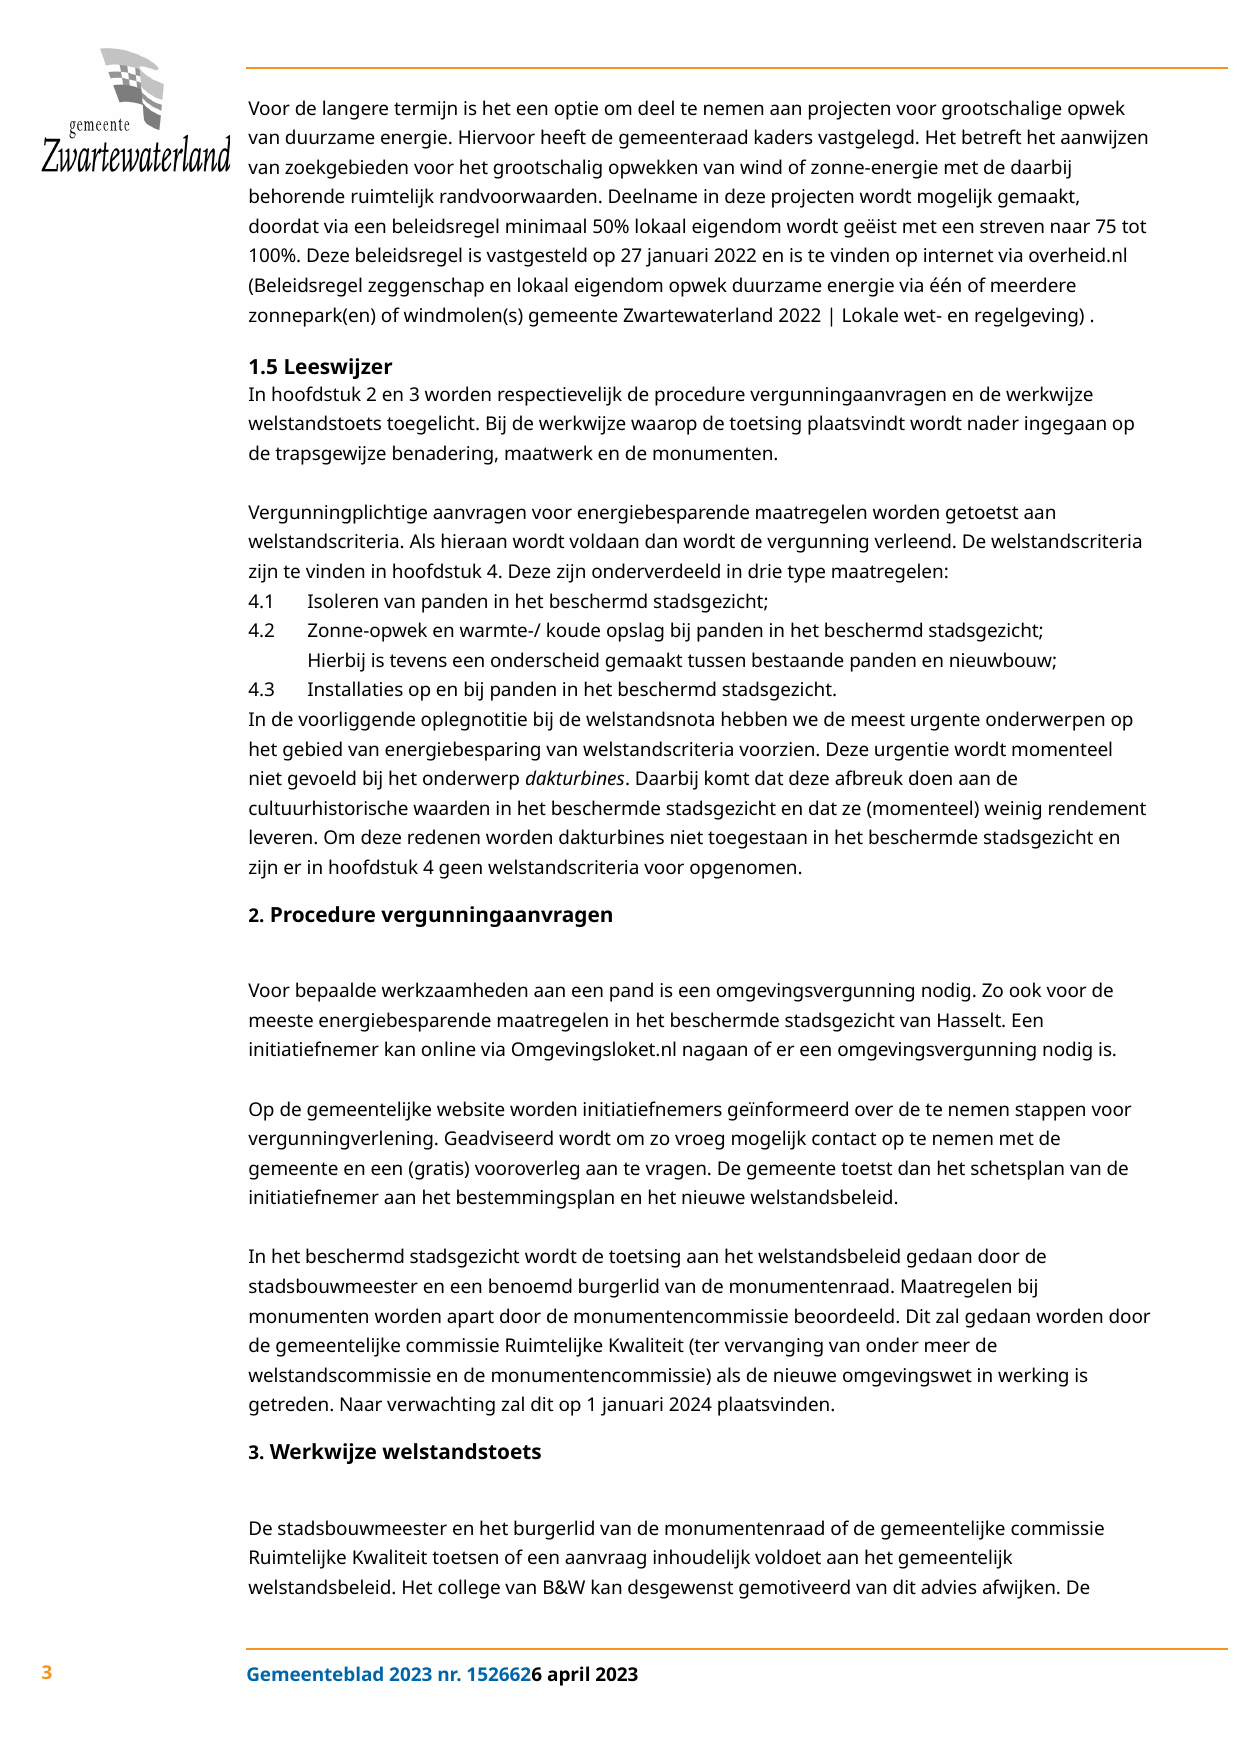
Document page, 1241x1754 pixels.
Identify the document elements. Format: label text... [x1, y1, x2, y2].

text Voor bepaalde werkzaamheden aan een pand is een omgevingsvergunning nodig. Zo ook voor de meeste energiebesparende maatregelen in het beschermde stadsgezicht van Hasselt. Een initiatiefnemer kan online via Omgevingsloket.nl nagaan of er een omgevingsvergunning nodig is. [248, 977, 1152, 1062]
text Vergunningplichtige aanvragen voor energiebesparende maatregelen worden getoetst aan welstandscriteria. Als hieraan wordt voldaan dan wordt de vergunning verleend. De welstandscriteria zijn te vinden in hoofdstuk 4. Deze zijn onderverdeeld in drie type maatregelen: [248, 499, 1152, 584]
text 1.5 Leeswijzer [248, 352, 1152, 381]
list Isoleren van panden in het beschermd stadsgezicht; [248, 588, 1152, 613]
text In hoofdstuk 2 en 3 worden respectievelijk de procedure vergunningaanvragen en de werkwijze welstandstoets toegelicht. Bij de werkwijze waarop de toetsing plaatsvindt wordt nader ingegaan op de trapsgewijze benadering, maatwerk en de monumenten. [248, 381, 1152, 466]
list Hierbij is tevens een onderscheid gemaakt tussen bestaande panden en nieuwbouw; [248, 647, 1152, 673]
text In het beschermd stadsgezicht wordt de toetsing aan het welstandsbeleid gedaan door de stadsbouwmeester en een benoemd burgerlid van de monumentenraad. Maatregelen bij monumenten worden apart door de monumentencommissie beoordeeld. Dit zal gedaan worden door de gemeentelijke commissie Ruimtelijke Kwaliteit (ter vervanging van onder meer de welstandscommissie en de monumentencommissie) als de nieuwe omgevingswet in werking is getreden. Naar verwachting zal dit op 1 januari 2024 plaatsvinden. [248, 1244, 1152, 1417]
text 2. Procedure vergunningaanvragen [248, 900, 1152, 928]
text Voor de langere termijn is het een optie om deel te nemen aan projecten voor grootschalige opwek van duurzame energie. Hiervoor heeft de gemeenteraad kaders vastgelegd. Het betreft het aanwijzen van zoekgebieden voor het grootschalig opwekken van wind of zonne-energie met de daarbij behorende ruimtelijk randvoorwaarden. Deelname in deze projecten wordt mogelijk gemaakt, doordat via een beleidsregel minimaal 50% lokaal eigendom wordt geëist met een streven naar 75 tot 100%. Deze beleidsregel is vastgesteld op 27 januari 2022 en is te vinden op internet via overheid.nl (Beleidsregel zeggenschap en lokaal eigendom opwek duurzame energie via één of meerdere zonnepark(en) of windmolen(s) gemeente Zwartewaterland 2022 | Lokale wet- en regelgeving) . [248, 95, 1152, 328]
picture [41, 47, 231, 172]
text De stadsbouwmeester en het burgerlid van de monumentenraad of de gemeentelijke commissie Ruimtelijke Kwaliteit toetsen of een aanvraag inhoudelijk voldoet aan het gemeentelijk welstandsbeleid. Het college van B&W kan desgewenst gemotiveerd van dit advies afwijken. De [248, 1515, 1152, 1600]
text Op de gemeentelijke website worden initiatiefnemers geïnformeerd over de te nemen stappen voor vergunningverlening. Geadviseerd wordt om zo vroeg mogelijk contact op te nemen met de gemeente en een (gratis) vooroverleg aan te vragen. De gemeente toetst dan het schetsplan van de initiatiefnemer aan het bestemmingsplan en het nieuwe welstandsbeleid. [248, 1096, 1152, 1210]
text In de voorliggende oplegnotitie bij de welstandsnota hebben we de meest urgente onderwerpen op het gebied van energiebesparing van welstandscriteria voorzien. Deze urgentie wordt momenteel niet gevoeld bij het onderwerp dakturbines. Daarbij komt dat deze afbreuk doen aan de cultuurhistorische waarden in het beschermde stadsgezicht en dat ze (momenteel) weinig rendement leveren. Om deze redenen worden dakturbines niet toegestaan in het beschermde stadsgezicht en zijn er in hoofdstuk 4 geen welstandscriteria voor opgenomen. [248, 706, 1152, 880]
list Zonne-opwek en warmte-/ koude opslag bij panden in het beschermd stadsgezicht; [248, 617, 1152, 643]
text 3. Werkwijze welstandstoets [248, 1437, 1152, 1466]
list Installaties op en bij panden in het beschermd stadsgezicht. [248, 677, 1152, 702]
